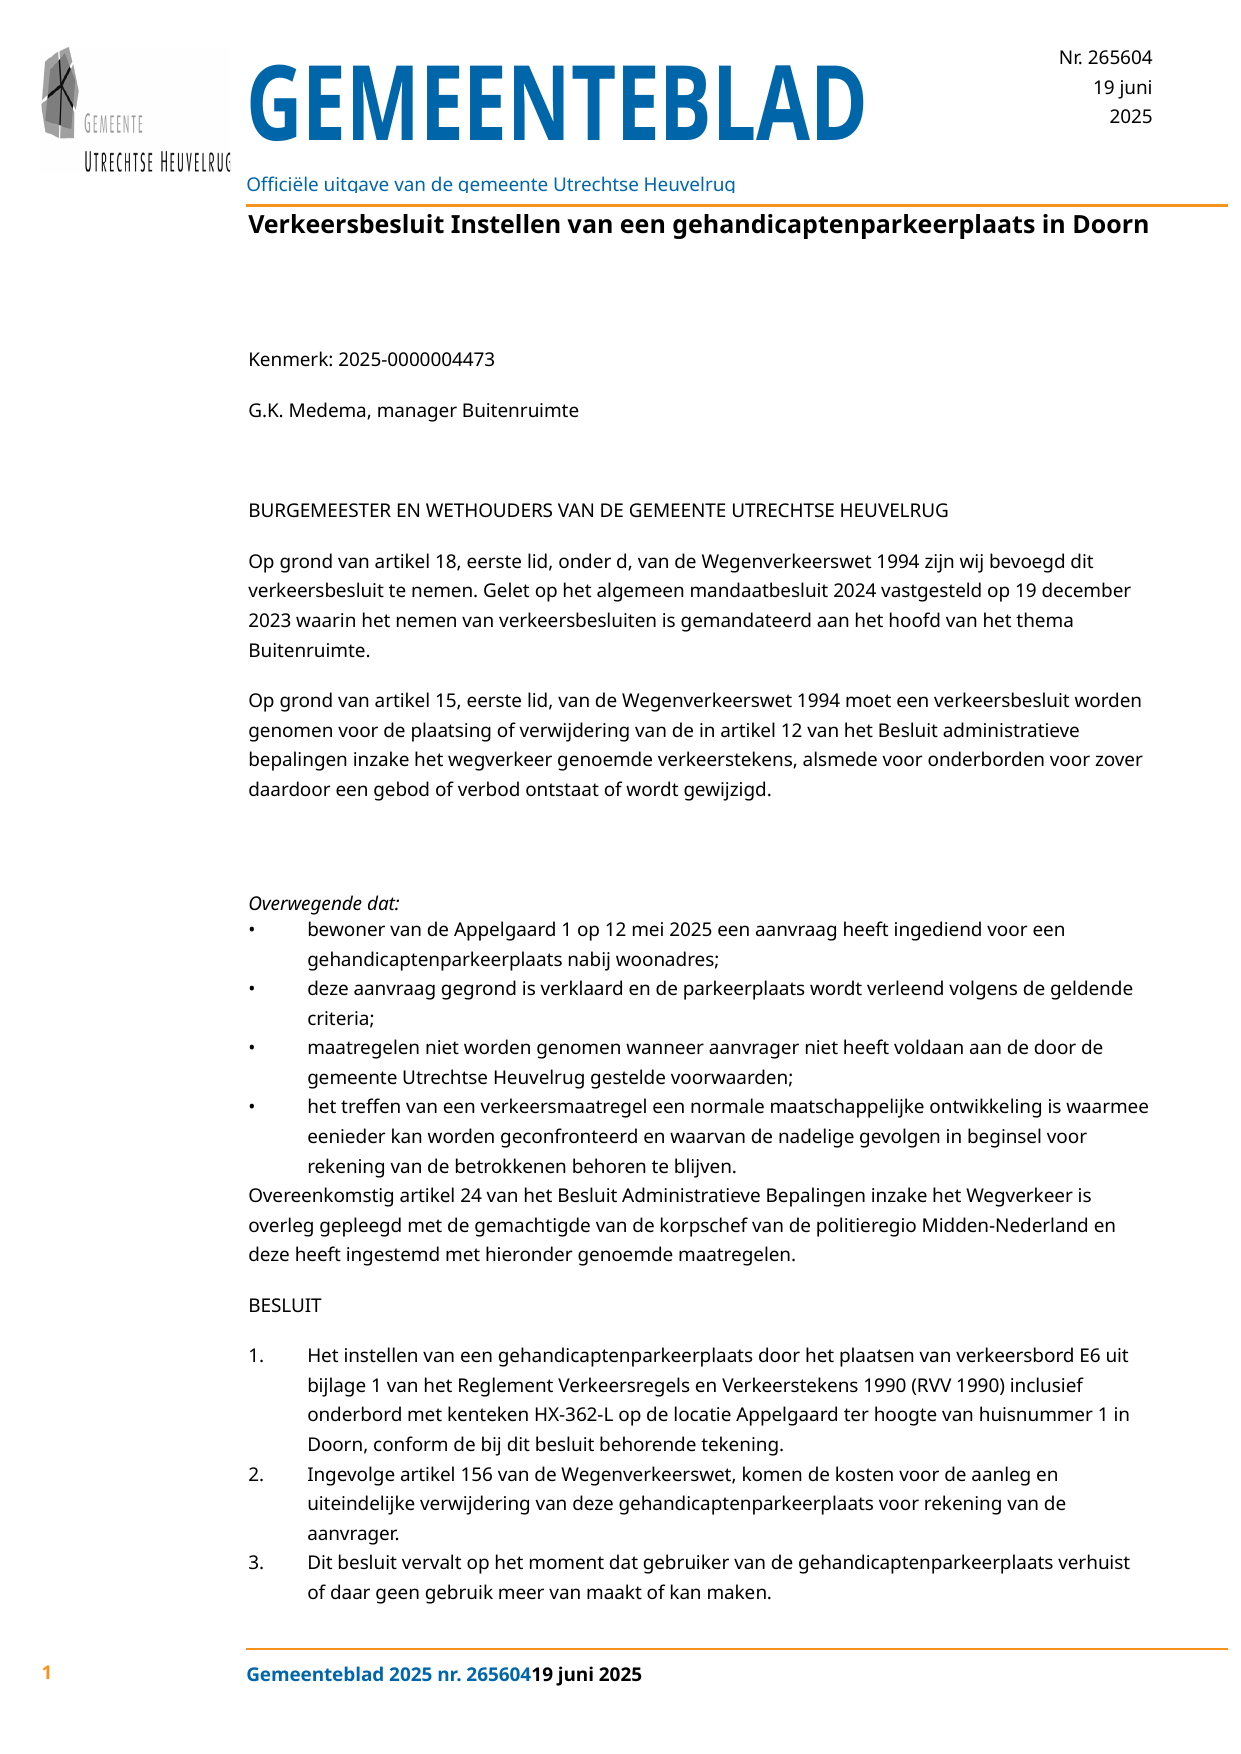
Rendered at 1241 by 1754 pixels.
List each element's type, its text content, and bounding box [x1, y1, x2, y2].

list maatregelen niet worden genomen wanneer aanvrager niet heeft voldaan aan de door de gemeente Utrechtse Heuvelrug gestelde voorwaarden; [248, 1034, 1152, 1090]
text BURGEMEESTER EN WETHOUDERS VAN DE GEMEENTE UTRECHTSE HEUVELRUG [248, 498, 1152, 523]
text Op grond van artikel 18, eerste lid, onder d, van de Wegenverkeerswet 1994 zijn wij bevoegd dit verkeersbesluit te nemen. Gelet op het algemeen mandaatbesluit 2024 vastgesteld op 19 december 2023 waarin het nemen van verkeersbesluiten is gemandateerd aan het hoofd van het thema Buitenruimte. [248, 548, 1152, 663]
list deze aanvraag gegrond is verklaard en de parkeerplaats wordt verleend volgens de geldende criteria; [248, 975, 1152, 1031]
list Dit besluit vervalt op het moment dat gebruiker van de gehandicaptenparkeerplaats verhuist of daar geen gebruik meer van maakt of kan maken. [248, 1549, 1152, 1605]
list Het instellen van een gehandicaptenparkeerplaats door het plaatsen van verkeersbord E6 uit bijlage 1 van het Reglement Verkeersregels en Verkeerstekens 1990 (RVV 1990) inclusief onderbord met kenteken HX-362-L op de locatie Appelgaard ter hoogte van huisnummer 1 in Doorn, conform de bij dit besluit behorende tekening. [248, 1342, 1152, 1457]
text Overwegende dat: [248, 890, 1152, 916]
picture [41, 47, 231, 172]
text G.K. Medema, manager Buitenruimte [248, 397, 1152, 423]
text Verkeersbesluit Instellen van een gehandicaptenparkeerplaats in Doorn [248, 207, 1152, 241]
list het treffen van een verkeersmaatregel een normale maatschappelijke ontwikkeling is waarmee eenieder kan worden geconfronteerd en waarvan de nadelige gevolgen in beginsel voor rekening van de betrokkenen behoren te blijven. [248, 1094, 1152, 1178]
list Ingevolge artikel 156 van de Wegenverkeerswet, komen de kosten voor de aanleg en uiteindelijke verwijdering van deze gehandicaptenparkeerplaats voor rekening van de aanvrager. [248, 1461, 1152, 1546]
list bewoner van de Appelgaard 1 op 12 mei 2025 een aanvraag heeft ingediend voor een gehandicaptenparkeerplaats nabij woonadres; [248, 916, 1152, 971]
text BESLUIT [248, 1292, 1152, 1318]
text Overeenkomstig artikel 24 van het Besluit Administratieve Bepalingen inzake het Wegverkeer is overleg gepleegd met de gemachtigde van de korpschef van de politieregio Midden-Nederland en deze heeft ingestemd met hieronder genoemde maatregelen. [248, 1182, 1152, 1267]
text Kenmerk: 2025-0000004473 [248, 346, 1152, 372]
text Op grond van artikel 15, eerste lid, van de Wegenverkeerswet 1994 moet een verkeersbesluit worden genomen voor de plaatsing of verwijdering van de in artikel 12 van het Besluit administratieve bepalingen inzake het wegverkeer genoemde verkeerstekens, alsmede voor onderborden voor zover daardoor een gebod of verbod ontstaat of wordt gewijzigd. [248, 687, 1152, 802]
